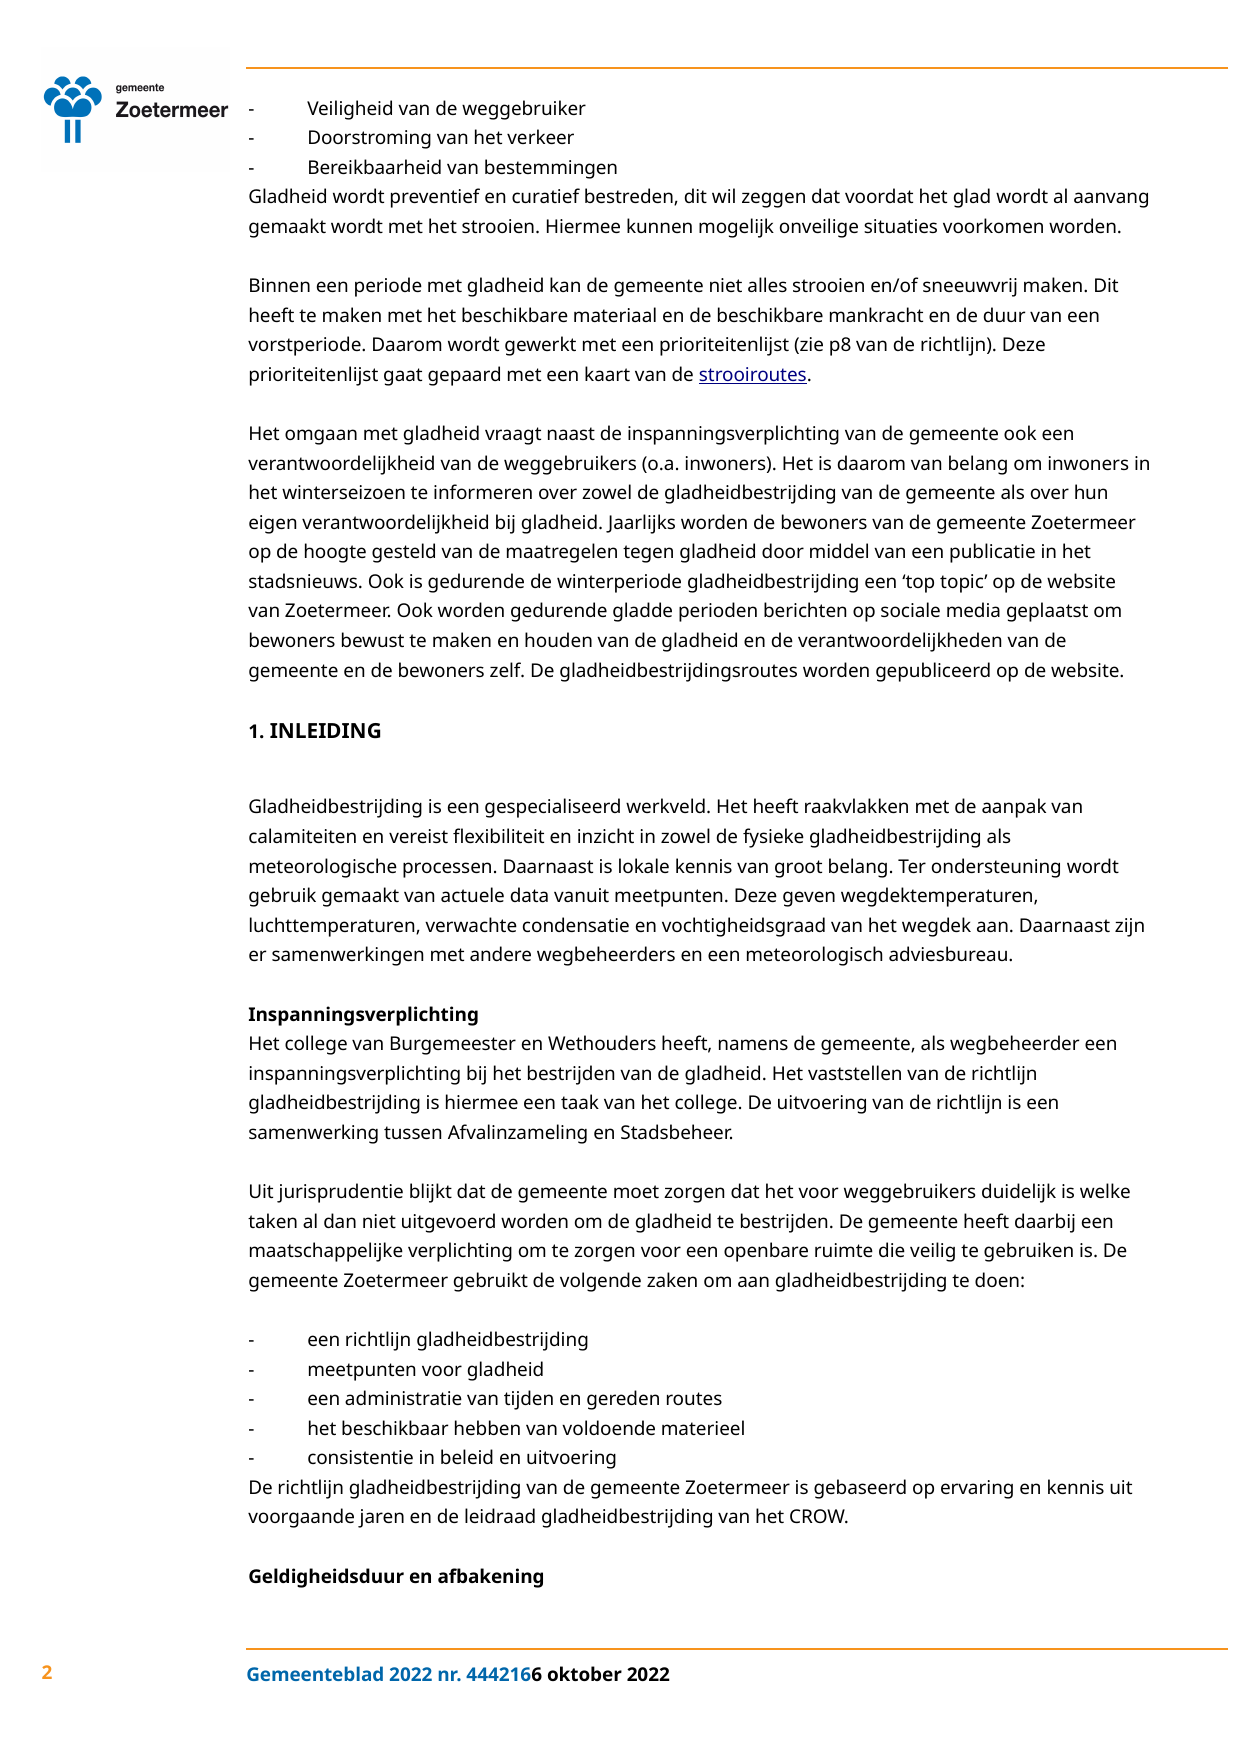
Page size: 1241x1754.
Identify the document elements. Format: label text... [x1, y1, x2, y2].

picture [41, 47, 231, 172]
list consistentie in beleid en uitvoering [248, 1444, 1152, 1470]
list het beschikbaar hebben van voldoende materieel [248, 1415, 1152, 1441]
text Binnen een periode met gladheid kan de gemeente niet alles strooien en/of sneeuwvrij maken. Dit heeft te maken met het beschikbare materiaal en de beschikbare mankracht en de duur van een vorstperiode. Daarom wordt gewerkt met een prioriteitenlijst (zie p8 van de richtlijn). Deze prioriteitenlijst gaat gepaard met een kaart van de strooiroutes. [248, 272, 1152, 387]
list een richtlijn gladheidbestrijding [248, 1326, 1152, 1352]
text Inspanningsverplichting [248, 1001, 1152, 1027]
list Bereikbaarheid van bestemmingen [248, 154, 1152, 180]
list een administratie van tijden en gereden routes [248, 1385, 1152, 1411]
text Gladheid wordt preventief en curatief bestreden, dit wil zeggen dat voordat het glad wordt al aanvang gemaakt wordt met het strooien. Hiermee kunnen mogelijk onveilige situaties voorkomen worden. [248, 183, 1152, 239]
text Het omgaan met gladheid vraagt naast de inspanningsverplichting van de gemeente ook een verantwoordelijkheid van de weggebruikers (o.a. inwoners). Het is daarom van belang om inwoners in het winterseizoen te informeren over zowel de gladheidbestrijding van de gemeente als over hun eigen verantwoordelijkheid bij gladheid. Jaarlijks worden de bewoners van de gemeente Zoetermeer op de hoogte gesteld van de maatregelen tegen gladheid door middel van een publicatie in het stadsnieuws. Ook is gedurende de winterperiode gladheidbestrijding een ‘top topic’ op de website van Zoetermeer. Ook worden gedurende gladde perioden berichten op sociale media geplaatst om bewoners bewust te maken en houden van de gladheid en de verantwoordelijkheden van de gemeente en de bewoners zelf. De gladheidbestrijdingsroutes worden gepubliceerd op de website. [248, 420, 1152, 683]
list Doorstroming van het verkeer [248, 124, 1152, 150]
text Uit jurisprudentie blijkt dat de gemeente moet zorgen dat het voor weggebruikers duidelijk is welke taken al dan niet uitgevoerd worden om de gladheid te bestrijden. De gemeente heeft daarbij een maatschappelijke verplichting om te zorgen voor een openbare ruimte die veilig te gebruiken is. De gemeente Zoetermeer gebruikt de volgende zaken om aan gladheidbestrijding te doen: [248, 1178, 1152, 1293]
text Gladheidbestrijding is een gespecialiseerd werkveld. Het heeft raakvlakken met de aanpak van calamiteiten en vereist flexibiliteit en inzicht in zowel de fysieke gladheidbestrijding als meteorologische processen. Daarnaast is lokale kennis van groot belang. Ter ondersteuning wordt gebruik gemaakt van actuele data vanuit meetpunten. Deze geven wegdektemperaturen, luchttemperaturen, verwachte condensatie en vochtigheidsgraad van het wegdek aan. Daarnaast zijn er samenwerkingen met andere wegbeheerders en een meteorologisch adviesbureau. [248, 794, 1152, 967]
text 1. INLEIDING [248, 716, 1152, 744]
list Veiligheid van de weggebruiker [248, 95, 1152, 121]
text Geldigheidsduur en afbakening [248, 1563, 1152, 1589]
text De richtlijn gladheidbestrijding van de gemeente Zoetermeer is gebaseerd op ervaring en kennis uit voorgaande jaren en de leidraad gladheidbestrijding van het CROW. [248, 1474, 1152, 1529]
list meetpunten voor gladheid [248, 1356, 1152, 1382]
text Het college van Burgemeester en Wethouders heeft, namens de gemeente, als wegbeheerder een inspanningsverplichting bij het bestrijden van de gladheid. Het vaststellen van de richtlijn gladheidbestrijding is hiermee een taak van het college. De uitvoering van de richtlijn is een samenwerking tussen Afvalinzameling en Stadsbeheer. [248, 1030, 1152, 1145]
